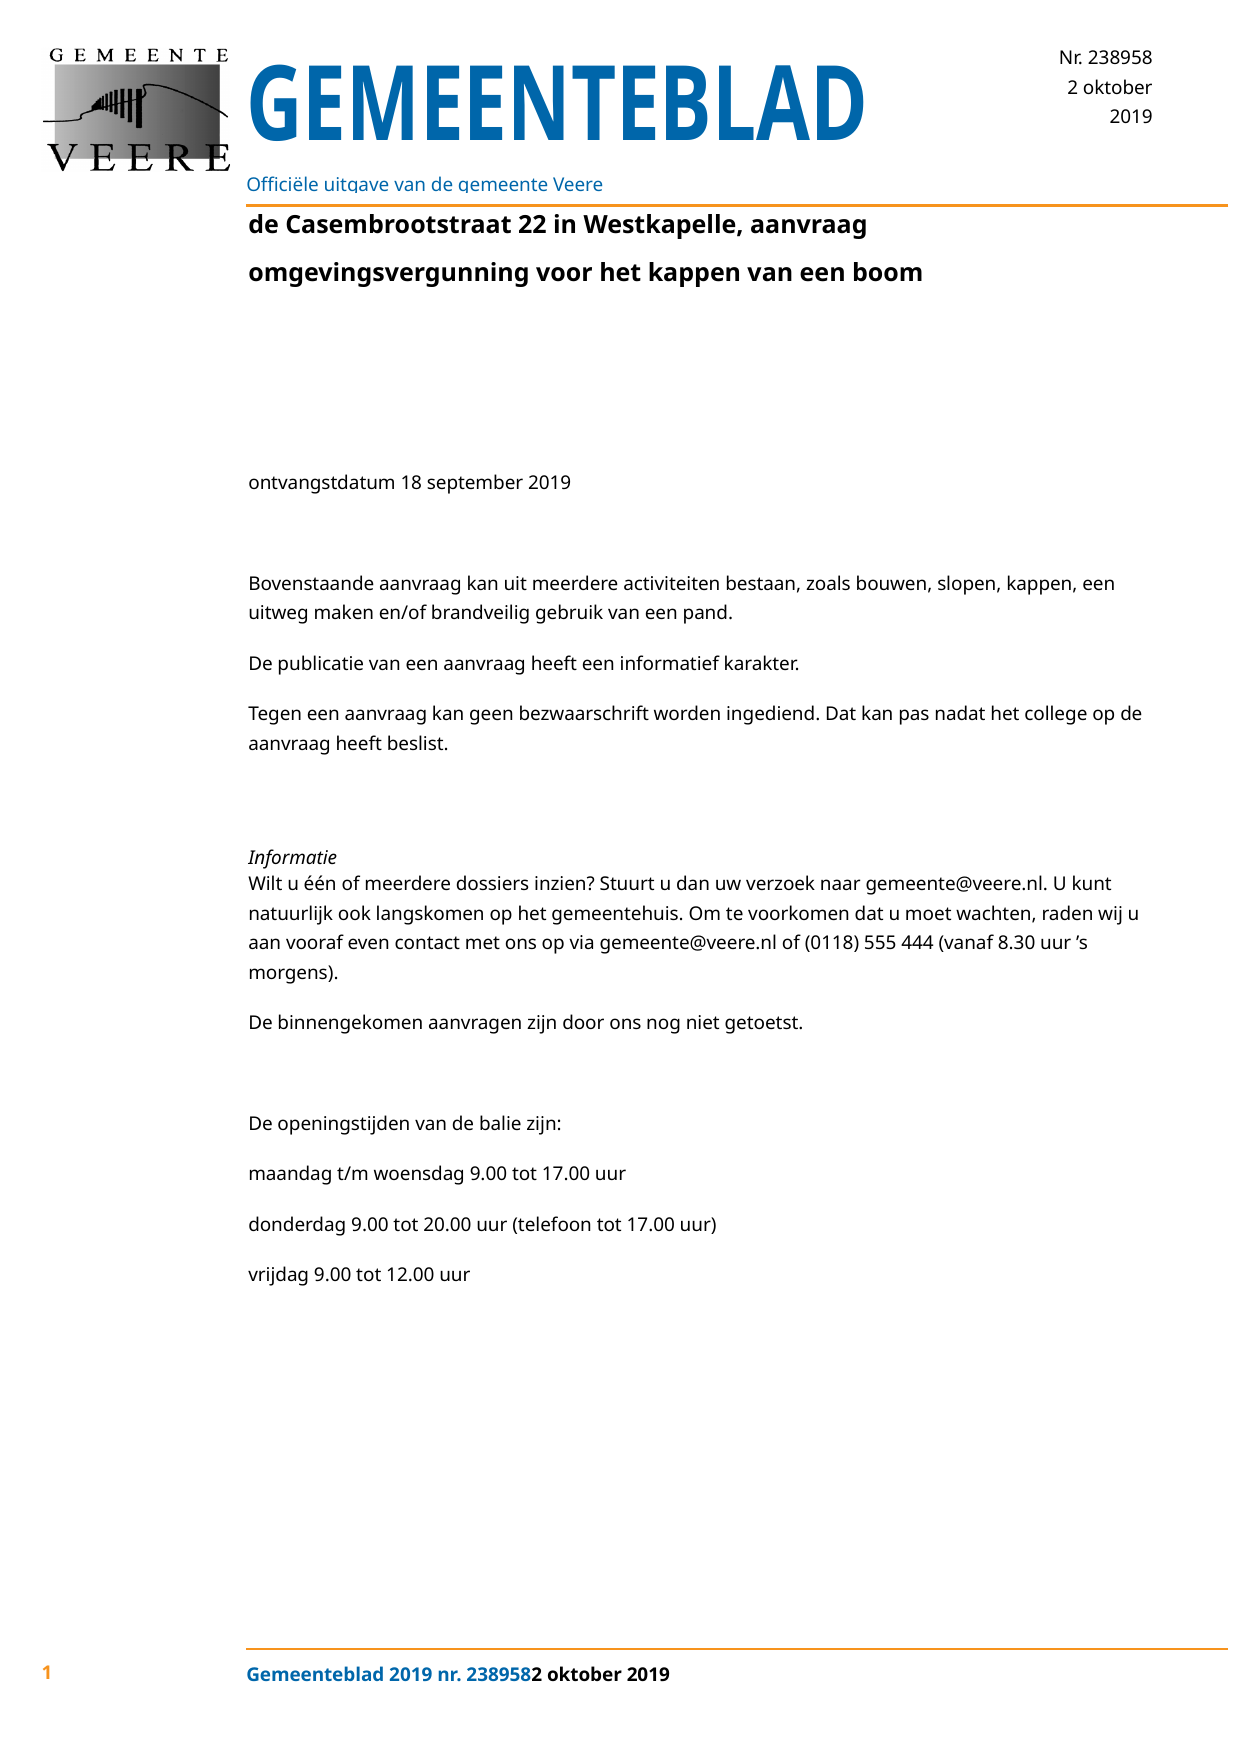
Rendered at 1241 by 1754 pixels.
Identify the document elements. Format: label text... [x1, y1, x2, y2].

text Tegen een aanvraag kan geen bezwaarschrift worden ingediend. Dat kan pas nadat het college op de aanvraag heeft beslist. [248, 700, 1152, 756]
text De binnengekomen aanvragen zijn door ons nog niet getoetst. [248, 1009, 1152, 1035]
text maandag t/m woensdag 9.00 tot 17.00 uur [248, 1161, 1152, 1186]
text De openingstijden van de balie zijn: [248, 1110, 1152, 1136]
text De publicatie van een aanvraag heeft een informatief karakter. [248, 650, 1152, 676]
text ontvangstdatum 18 september 2019 [248, 469, 1152, 495]
text Bovenstaande aanvraag kan uit meerdere activiteiten bestaan, zoals bouwen, slopen, kappen, een uitweg maken en/of brandveilig gebruik van een pand. [248, 570, 1152, 625]
text Wilt u één of meerdere dossiers inzien? Stuurt u dan uw verzoek naar gemeente@veere.nl. U kunt natuurlijk ook langskomen op het gemeentehuis. Om te voorkomen dat u moet wachten, raden wij u aan vooraf even contact met ons op via gemeente@veere.nl of (0118) 555 444 (vanaf 8.30 uur ’s morgens). [248, 870, 1152, 984]
text de Casembrootstraat 22 in Westkapelle, aanvraag omgevingsvergunning voor het kappen van een boom [248, 207, 1152, 288]
text vrijdag 9.00 tot 12.00 uur [248, 1261, 1152, 1287]
text donderdag 9.00 tot 20.00 uur (telefoon tot 17.00 uur) [248, 1211, 1152, 1237]
text Informatie [248, 844, 1152, 870]
picture [41, 47, 231, 172]
